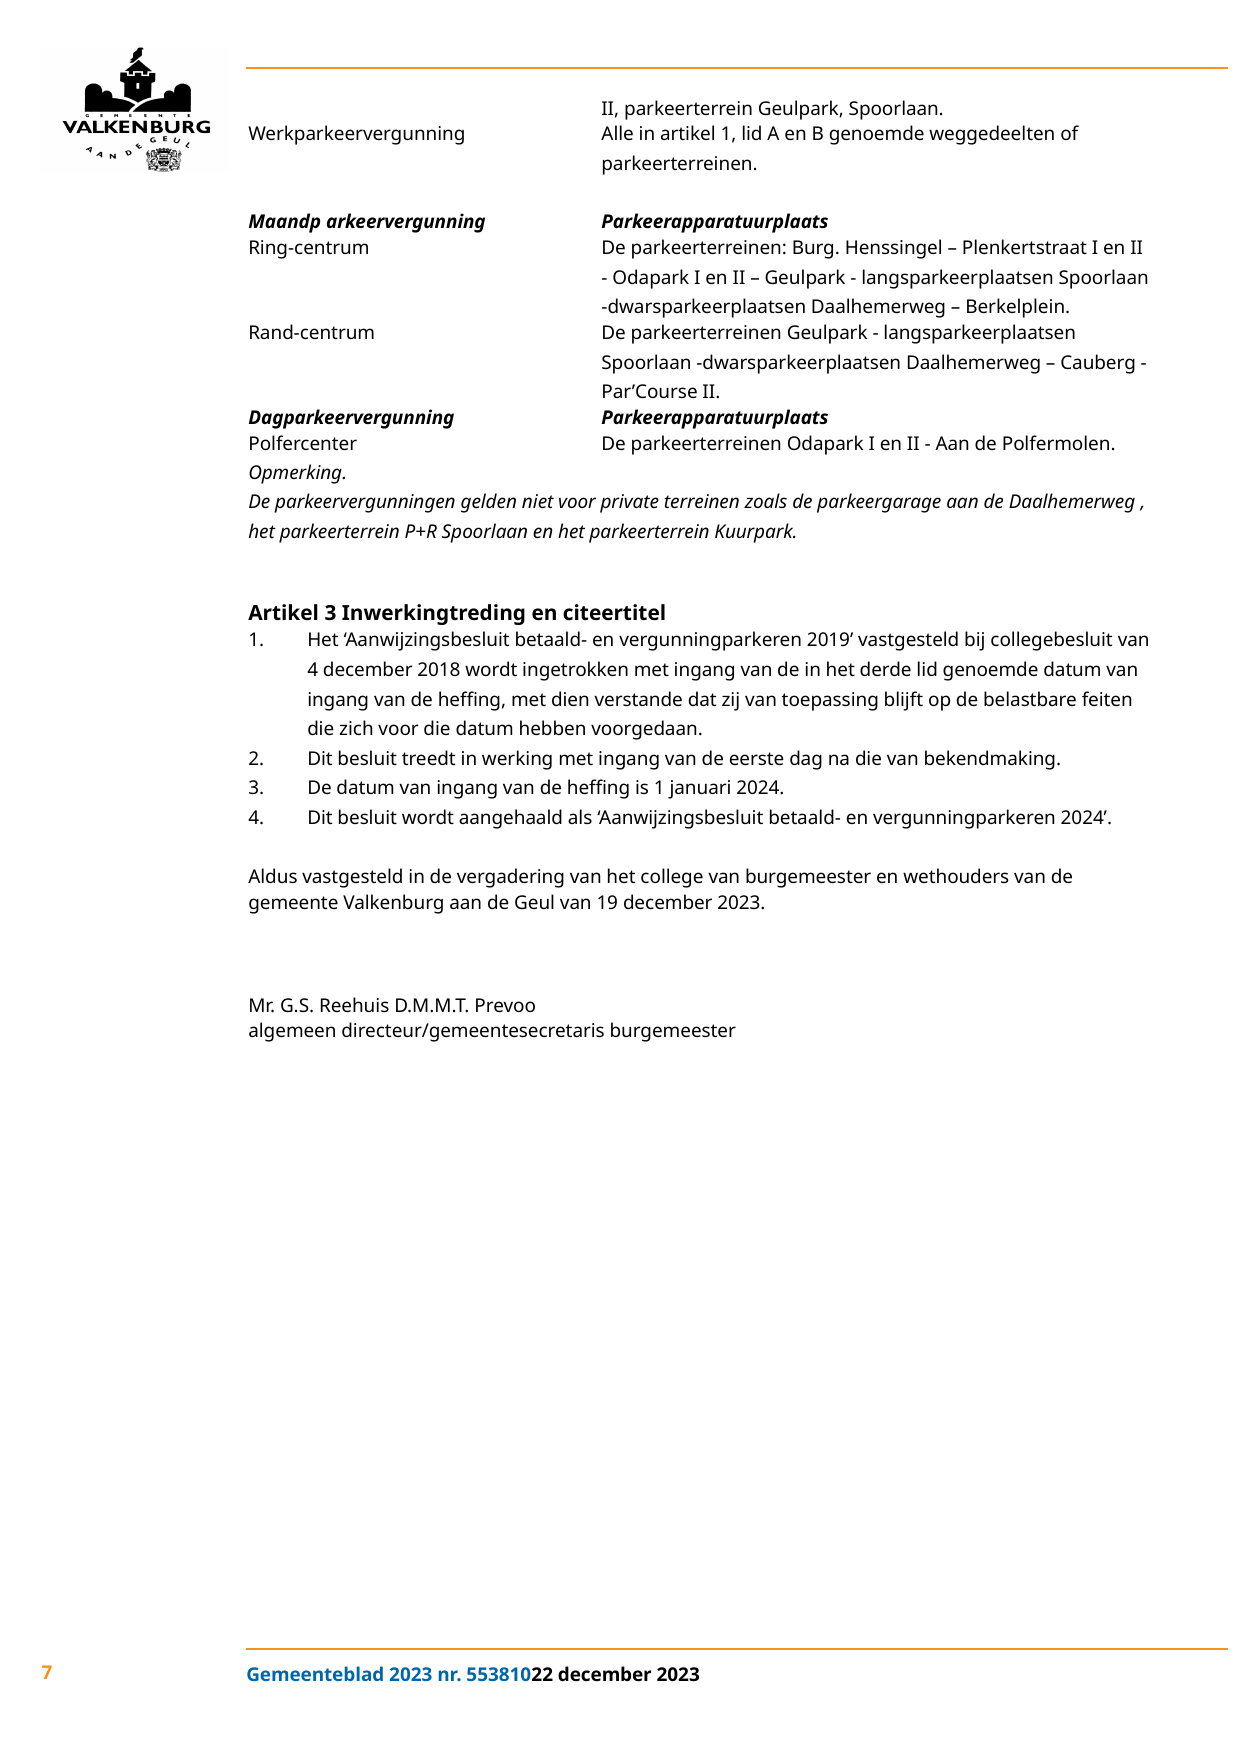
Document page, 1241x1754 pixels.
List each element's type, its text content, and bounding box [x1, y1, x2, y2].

table_cell II, parkeerterrein Geulpark, Spoorlaan. [601, 95, 1152, 121]
list Dit besluit treedt in werking met ingang van de eerste dag na die van bekendmaking. [248, 745, 1152, 771]
table_cell Parkeerapparatuurplaats [601, 404, 1152, 430]
text algemeen directeur/gemeentesecretaris burgemeester [248, 1018, 1152, 1043]
table_cell Polfercenter [248, 430, 601, 456]
table_header Maandp arkeervergunning [248, 209, 601, 234]
list Dit besluit wordt aangehaald als ‘Aanwijzingsbesluit betaald- en vergunningparkeren 2024’. [248, 804, 1152, 830]
text De parkeervergunningen gelden niet voor private terreinen zoals de parkeergarage aan de Daalhemerweg , het parkeerterrein P+R Spoorlaan en het parkeerterrein Kuurpark. [248, 488, 1152, 544]
table_header Parkeerapparatuurplaats [601, 209, 1152, 234]
table_cell Werkparkeervergunning [248, 121, 601, 176]
table_cell [248, 95, 601, 121]
list De datum van ingang van de heffing is 1 januari 2024. [248, 774, 1152, 800]
text Opmerking. [248, 459, 1152, 485]
text Mr. G.S. Reehuis D.M.M.T. Prevoo [248, 992, 1152, 1018]
table_cell Ring-centrum [248, 235, 601, 319]
table_cell Rand-centrum [248, 319, 601, 404]
table_cell Alle in artikel 1, lid A en B genoemde weggedeelten of parkeerterreinen. [601, 121, 1152, 176]
table_cell De parkeerterreinen: Burg. Henssingel – Plenkertstraat I en II - Odapark I en II – Geulpark - langsparkeerplaatsen Spoorlaan -dwarsparkeerplaatsen Daalhemerweg – Berkelplein. [601, 235, 1152, 319]
table_cell De parkeerterreinen Odapark I en II - Aan de Polfermolen. [601, 430, 1152, 456]
table_cell De parkeerterreinen Geulpark - langsparkeerplaatsen Spoorlaan -dwarsparkeerplaatsen Daalhemerweg – Cauberg - Par’Course II. [601, 319, 1152, 404]
text Aldus vastgesteld in de vergadering van het college van burgemeester en wethouders van de gemeente Valkenburg aan de Geul van 19 december 2023. [248, 863, 1152, 915]
picture [41, 47, 231, 172]
text Artikel 3 Inwerkingtreding en citeertitel [248, 598, 1152, 627]
list Het ‘Aanwijzingsbesluit betaald- en vergunningparkeren 2019’ vastgesteld bij collegebesluit van 4 december 2018 wordt ingetrokken met ingang van de in het derde lid genoemde datum van ingang van de heffing, met dien verstande dat zij van toepassing blijft op de belastbare feiten die zich voor die datum hebben voorgedaan. [248, 627, 1152, 741]
table_cell Dagparkeervergunning [248, 404, 601, 430]
